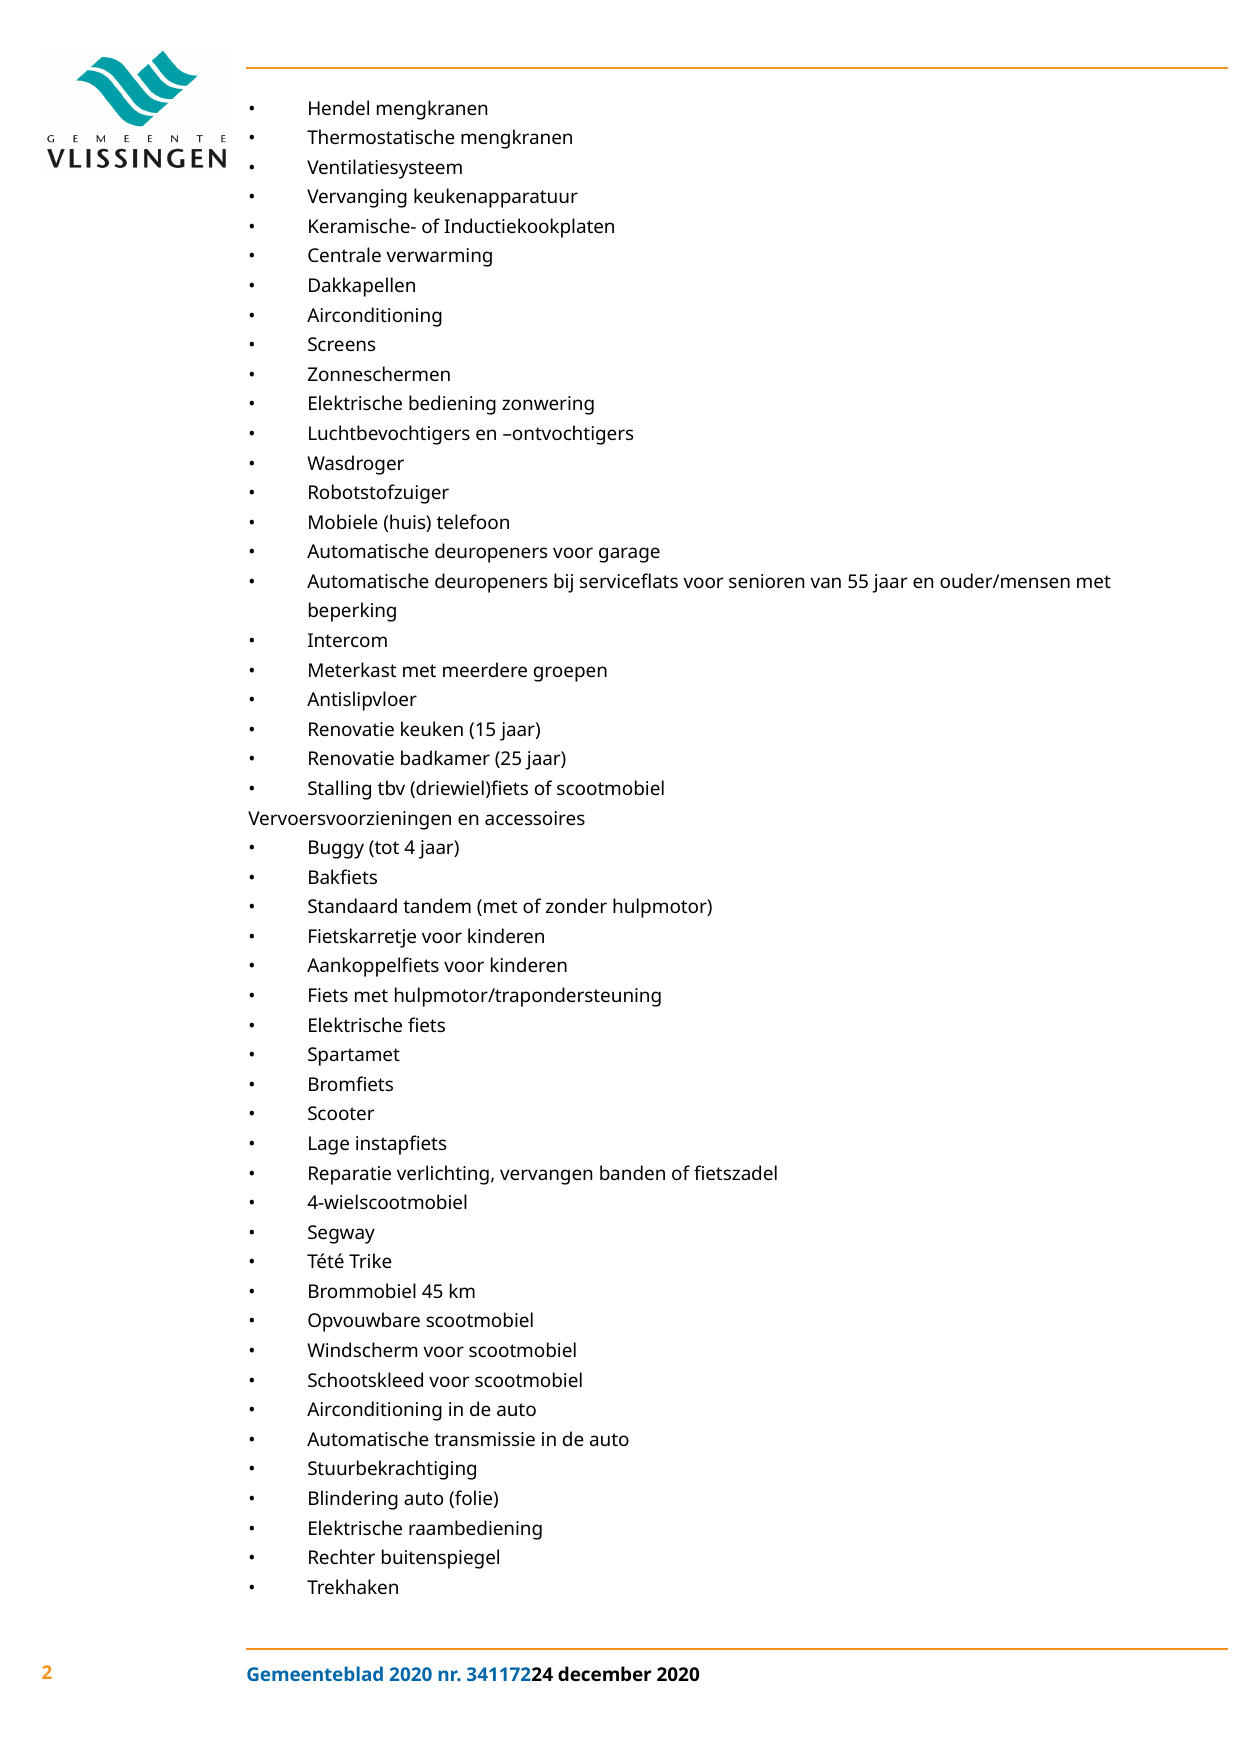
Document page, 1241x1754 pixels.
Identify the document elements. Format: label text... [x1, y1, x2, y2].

list Fiets met hulpmotor/trapondersteuning [248, 982, 1152, 1008]
list Opvouwbare scootmobiel [248, 1308, 1152, 1333]
list Windscherm voor scootmobiel [248, 1337, 1152, 1363]
list Elektrische raambediening [248, 1515, 1152, 1541]
list Meterkast met meerdere groepen [248, 657, 1152, 683]
list Rechter buitenspiegel [248, 1544, 1152, 1570]
picture [41, 47, 231, 172]
list Vervanging keukenapparatuur [248, 183, 1152, 209]
list Scooter [248, 1101, 1152, 1126]
list Elektrische fiets [248, 1012, 1152, 1038]
list Elektrische bediening zonwering [248, 391, 1152, 416]
list Lage instapfiets [248, 1130, 1152, 1156]
list Antislipvloer [248, 686, 1152, 712]
list Intercom [248, 627, 1152, 653]
list Keramische- of Inductiekookplaten [248, 213, 1152, 239]
list Screens [248, 331, 1152, 357]
text Vervoersvoorzieningen en accessoires [248, 805, 1152, 831]
list Renovatie badkamer (25 jaar) [248, 746, 1152, 771]
list Automatische deuropeners voor garage [248, 538, 1152, 564]
list Reparatie verlichting, vervangen banden of fietszadel [248, 1160, 1152, 1186]
list Aankoppelfiets voor kinderen [248, 953, 1152, 978]
list Tété Trike [248, 1248, 1152, 1274]
list Trekhaken [248, 1574, 1152, 1600]
list Airconditioning in de auto [248, 1396, 1152, 1422]
list Spartamet [248, 1041, 1152, 1067]
list Centrale verwarming [248, 243, 1152, 268]
list Brommobiel 45 km [248, 1278, 1152, 1304]
list Bakfiets [248, 864, 1152, 890]
list Luchtbevochtigers en –ontvochtigers [248, 420, 1152, 446]
list Ventilatiesysteem [248, 154, 1152, 180]
list Blindering auto (folie) [248, 1485, 1152, 1511]
list Thermostatische mengkranen [248, 124, 1152, 150]
list Renovatie keuken (15 jaar) [248, 716, 1152, 742]
list Wasdroger [248, 450, 1152, 476]
list Hendel mengkranen [248, 95, 1152, 121]
list Buggy (tot 4 jaar) [248, 834, 1152, 860]
list Dakkapellen [248, 272, 1152, 298]
list Zonneschermen [248, 361, 1152, 387]
list Stuurbekrachtiging [248, 1456, 1152, 1481]
list Segway [248, 1219, 1152, 1245]
list Fietskarretje voor kinderen [248, 923, 1152, 949]
list Automatische transmissie in de auto [248, 1426, 1152, 1452]
list Stalling tbv (driewiel)fiets of scootmobiel [248, 775, 1152, 801]
list Standaard tandem (met of zonder hulpmotor) [248, 893, 1152, 919]
list Robotstofzuiger [248, 479, 1152, 505]
list Mobiele (huis) telefoon [248, 509, 1152, 535]
list Schootskleed voor scootmobiel [248, 1367, 1152, 1393]
list Automatische deuropeners bij serviceflats voor senioren van 55 jaar en ouder/mensen met beperking [248, 568, 1152, 623]
list Airconditioning [248, 302, 1152, 328]
list 4-wielscootmobiel [248, 1189, 1152, 1215]
list Bromfiets [248, 1071, 1152, 1097]
